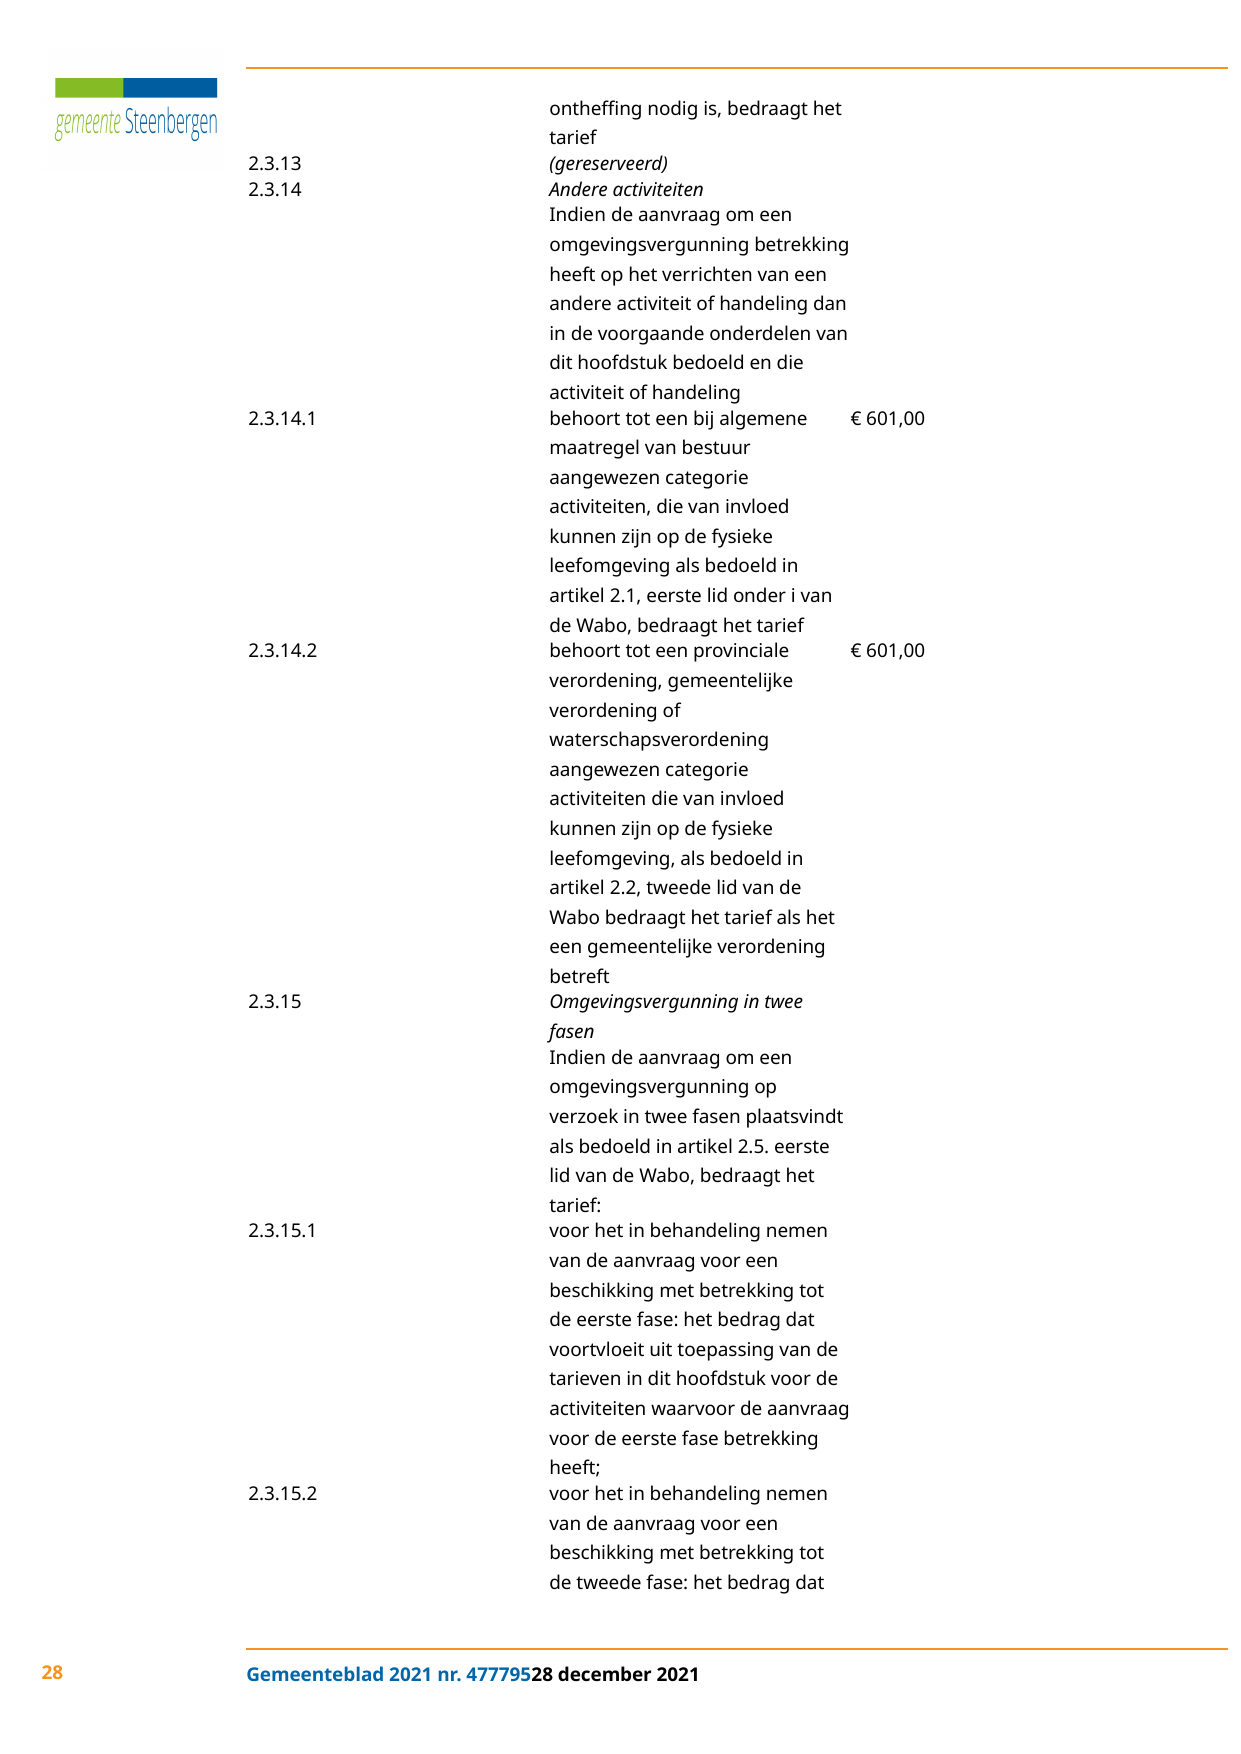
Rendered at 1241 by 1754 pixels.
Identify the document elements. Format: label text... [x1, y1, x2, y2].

table_cell [850, 150, 1152, 176]
table_cell Andere activiteiten [549, 176, 850, 202]
table_cell [850, 1480, 1152, 1594]
table_cell [850, 1218, 1152, 1480]
table_cell 2.3.15.1 [248, 1218, 549, 1480]
table_cell 2.3.14.1 [248, 405, 549, 638]
table_cell (gereserveerd) [549, 150, 850, 176]
table_cell behoort tot een provinciale verordening, gemeentelijke verordening of waterschapsverordening aangewezen categorie activiteiten die van invloed kunnen zijn op de fysieke leefomgeving, als bedoeld in artikel 2.2, tweede lid van de Wabo bedraagt het tarief als het een gemeentelijke verordening betreft [549, 638, 850, 989]
table_cell [248, 1044, 549, 1218]
table_cell voor het in behandeling nemen van de aanvraag voor een beschikking met betrekking tot de eerste fase: het bedrag dat voortvloeit uit toepassing van de tarieven in dit hoofdstuk voor de activiteiten waarvoor de aanvraag voor de eerste fase betrekking heeft; [549, 1218, 850, 1480]
table_cell 2.3.13 [248, 150, 549, 176]
table_cell voor het in behandeling nemen van de aanvraag voor een beschikking met betrekking tot de tweede fase: het bedrag dat [549, 1480, 850, 1594]
table_cell Omgevingsvergunning in twee fasen [549, 989, 850, 1044]
table_cell [248, 202, 549, 405]
table_cell 2.3.15.2 [248, 1480, 549, 1594]
table_cell [850, 202, 1152, 405]
table_cell 2.3.15 [248, 989, 549, 1044]
table_cell € 601,00 [850, 405, 1152, 638]
table_cell € 601,00 [850, 638, 1152, 989]
table_cell 2.3.14 [248, 176, 549, 202]
table_cell [850, 176, 1152, 202]
table_cell [850, 989, 1152, 1044]
table_cell Indien de aanvraag om een omgevingsvergunning op verzoek in twee fasen plaatsvindt als bedoeld in artikel 2.5. eerste lid van de Wabo, bedraagt het tarief: [549, 1044, 850, 1218]
table_cell [248, 95, 549, 150]
table_cell [850, 1044, 1152, 1218]
table_cell behoort tot een bij algemene maatregel van bestuur aangewezen categorie activiteiten, die van invloed kunnen zijn op de fysieke leefomgeving als bedoeld in artikel 2.1, eerste lid onder i van de Wabo, bedraagt het tarief [549, 405, 850, 638]
table_cell [850, 95, 1152, 150]
picture [41, 47, 231, 172]
table_cell 2.3.14.2 [248, 638, 549, 989]
table_cell ontheffing nodig is, bedraagt het tarief [549, 95, 850, 150]
table_cell Indien de aanvraag om een omgevingsvergunning betrekking heeft op het verrichten van een andere activiteit of handeling dan in de voorgaande onderdelen van dit hoofdstuk bedoeld en die activiteit of handeling [549, 202, 850, 405]
